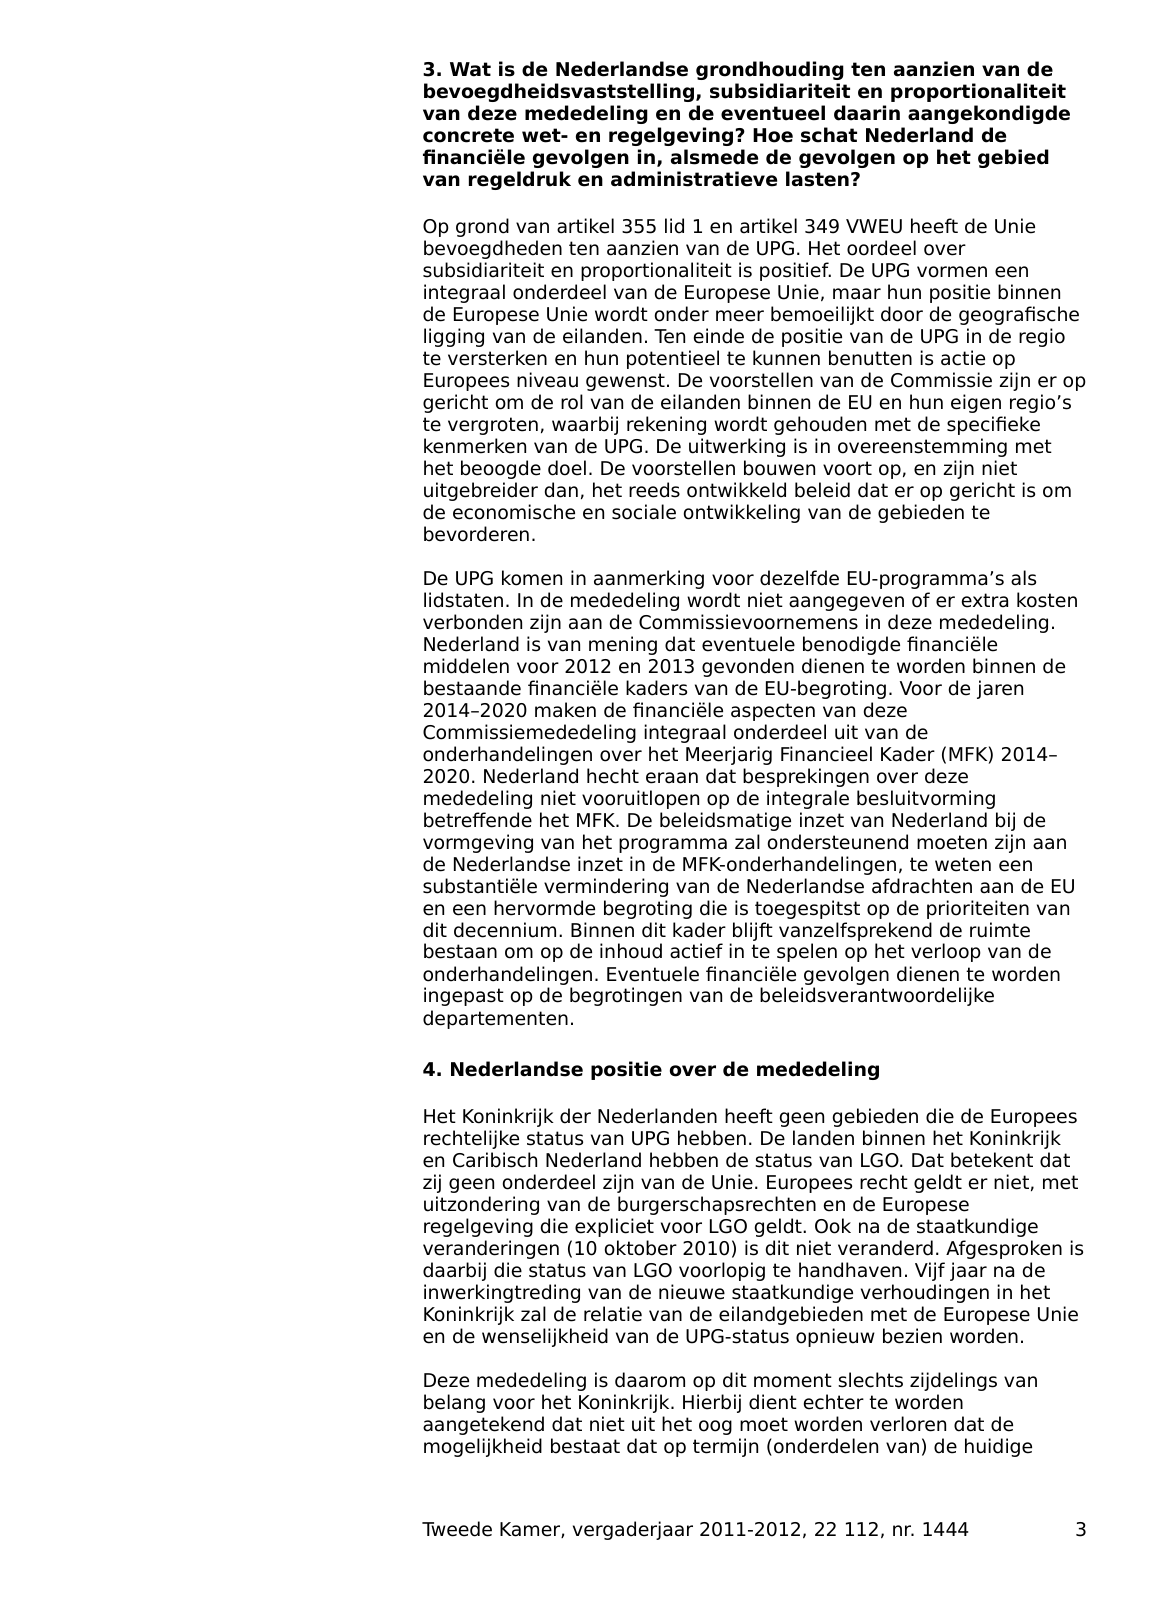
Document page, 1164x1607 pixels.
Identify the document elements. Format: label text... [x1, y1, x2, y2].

text De UPG komen in aanmerking voor dezelfde EU-programma’s als lidstaten. In de mededeling wordt niet aangegeven of er extra kosten verbonden zijn aan de Commissievoornemens in deze mededeling. Nederland is van mening dat eventuele benodigde financiële middelen voor 2012 en 2013 gevonden dienen te worden binnen de bestaande financiële kaders van de EU-begroting. Voor de jaren 2014–2020 maken de financiële aspecten van deze Commissiemededeling integraal onderdeel uit van de onderhandelingen over het Meerjarig Financieel Kader (MFK) 2014–2020. Nederland hecht eraan dat besprekingen over deze mededeling niet vooruitlopen op de integrale besluitvorming betreffende het MFK. De beleidsmatige inzet van Nederland bij de vormgeving van het programma zal ondersteunend moeten zijn aan de Nederlandse inzet in de MFK-onderhandelingen, te weten een substantiële vermindering van de Nederlandse afdrachten aan de EU en een hervormde begroting die is toegespitst op de prioriteiten van dit decennium. Binnen dit kader blijft vanzelfsprekend de ruimte bestaan om op de inhoud actief in te spelen op het verloop van de onderhandelingen. Eventuele financiële gevolgen dienen te worden ingepast op de begrotingen van de beleidsverantwoordelijke departementen. [422, 568, 1087, 1029]
subtitle 3. Wat is de Nederlandse grondhouding ten aanzien van de bevoegdheidsvaststelling, subsidiariteit en proportionaliteit van deze mededeling en de eventueel daarin aangekondigde concrete wet- en regelgeving? Hoe schat Nederland de financiële gevolgen in, alsmede de gevolgen op het gebied van regeldruk en administratieve lasten? [422, 59, 1087, 191]
text Op grond van artikel 355 lid 1 en artikel 349 VWEU heeft de Unie bevoegdheden ten aanzien van de UPG. Het oordeel over subsidiariteit en proportionaliteit is positief. De UPG vormen een integraal onderdeel van de Europese Unie, maar hun positie binnen de Europese Unie wordt onder meer bemoeilijkt door de geografische ligging van de eilanden. Ten einde de positie van de UPG in de regio te versterken en hun potentieel te kunnen benutten is actie op Europees niveau gewenst. De voorstellen van de Commissie zijn er op gericht om de rol van de eilanden binnen de EU en hun eigen regio’s te vergroten, waarbij rekening wordt gehouden met de specifieke kenmerken van de UPG. De uitwerking is in overeenstemming met het beoogde doel. De voorstellen bouwen voort op, en zijn niet uitgebreider dan, het reeds ontwikkeld beleid dat er op gericht is om de economische en sociale ontwikkeling van de gebieden te bevorderen. [422, 216, 1087, 546]
subtitle 4. Nederlandse positie over de mededeling [422, 1059, 1087, 1081]
text Het Koninkrijk der Nederlanden heeft geen gebieden die de Europees rechtelijke status van UPG hebben. De landen binnen het Koninkrijk en Caribisch Nederland hebben de status van LGO. Dat betekent dat zij geen onderdeel zijn van de Unie. Europees recht geldt er niet, met uitzondering van de burgerschapsrechten en de Europese regelgeving die expliciet voor LGO geldt. Ook na de staatkundige veranderingen (10 oktober 2010) is dit niet veranderd. Afgesproken is daarbij die status van LGO voorlopig te handhaven. Vijf jaar na de inwerkingtreding van de nieuwe staatkundige verhoudingen in het Koninkrijk zal de relatie van de eilandgebieden met de Europese Unie en de wenselijkheid van de UPG-status opnieuw bezien worden. [422, 1106, 1087, 1348]
text Deze mededeling is daarom op dit moment slechts zijdelings van belang voor het Koninkrijk. Hierbij dient echter te worden aangetekend dat niet uit het oog moet worden verloren dat de mogelijkheid bestaat dat op termijn (onderdelen van) de huidige [422, 1370, 1087, 1458]
